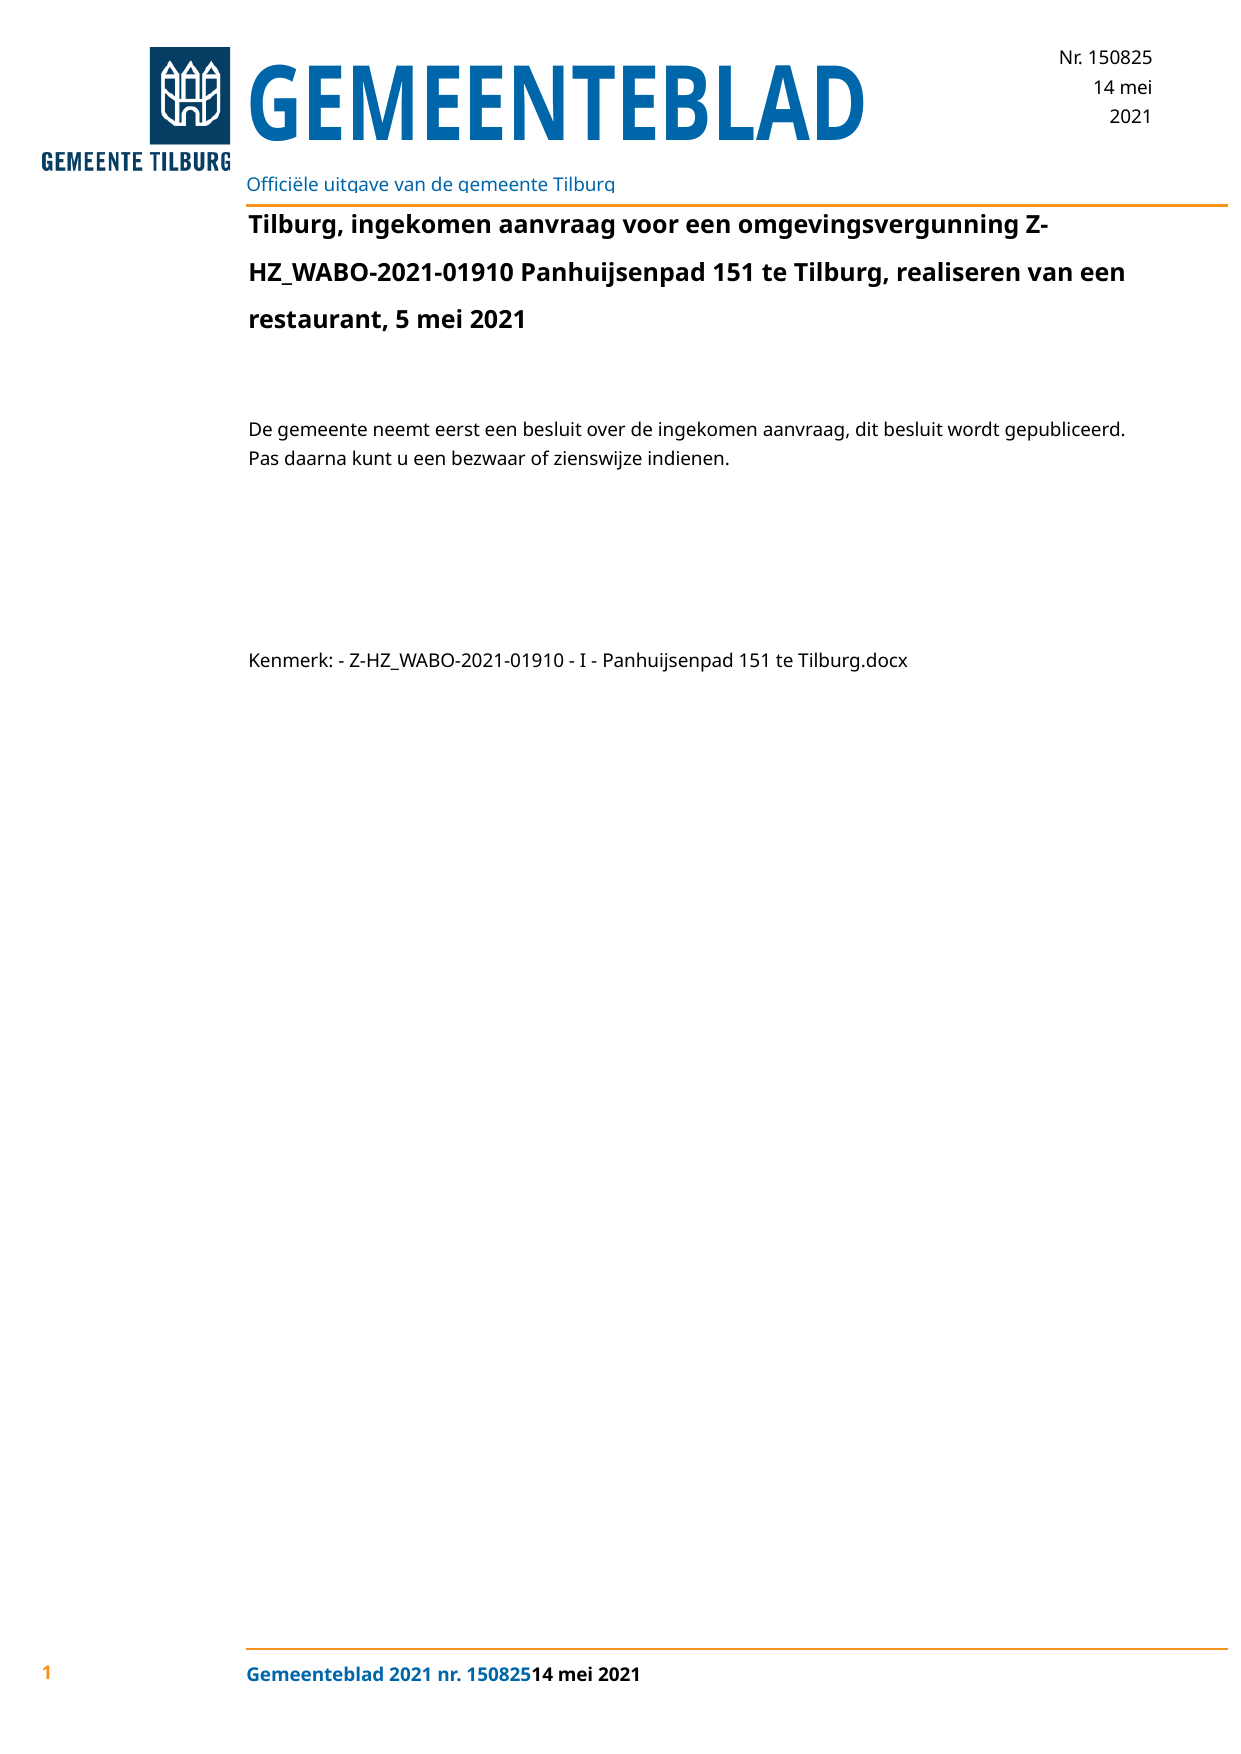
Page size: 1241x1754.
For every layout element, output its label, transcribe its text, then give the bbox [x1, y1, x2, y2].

text Kenmerk: - Z-HZ_WABO-2021-01910 - I - Panhuijsenpad 151 te Tilburg.docx [248, 647, 1152, 673]
text Tilburg, ingekomen aanvraag voor een omgevingsvergunning Z-HZ_WABO-2021-01910 Panhuijsenpad 151 te Tilburg, realiseren van een restaurant, 5 mei 2021 [248, 207, 1152, 336]
picture [41, 47, 231, 172]
text De gemeente neemt eerst een besluit over de ingekomen aanvraag, dit besluit wordt gepubliceerd. Pas daarna kunt u een bezwaar of zienswijze indienen. [248, 416, 1152, 471]
